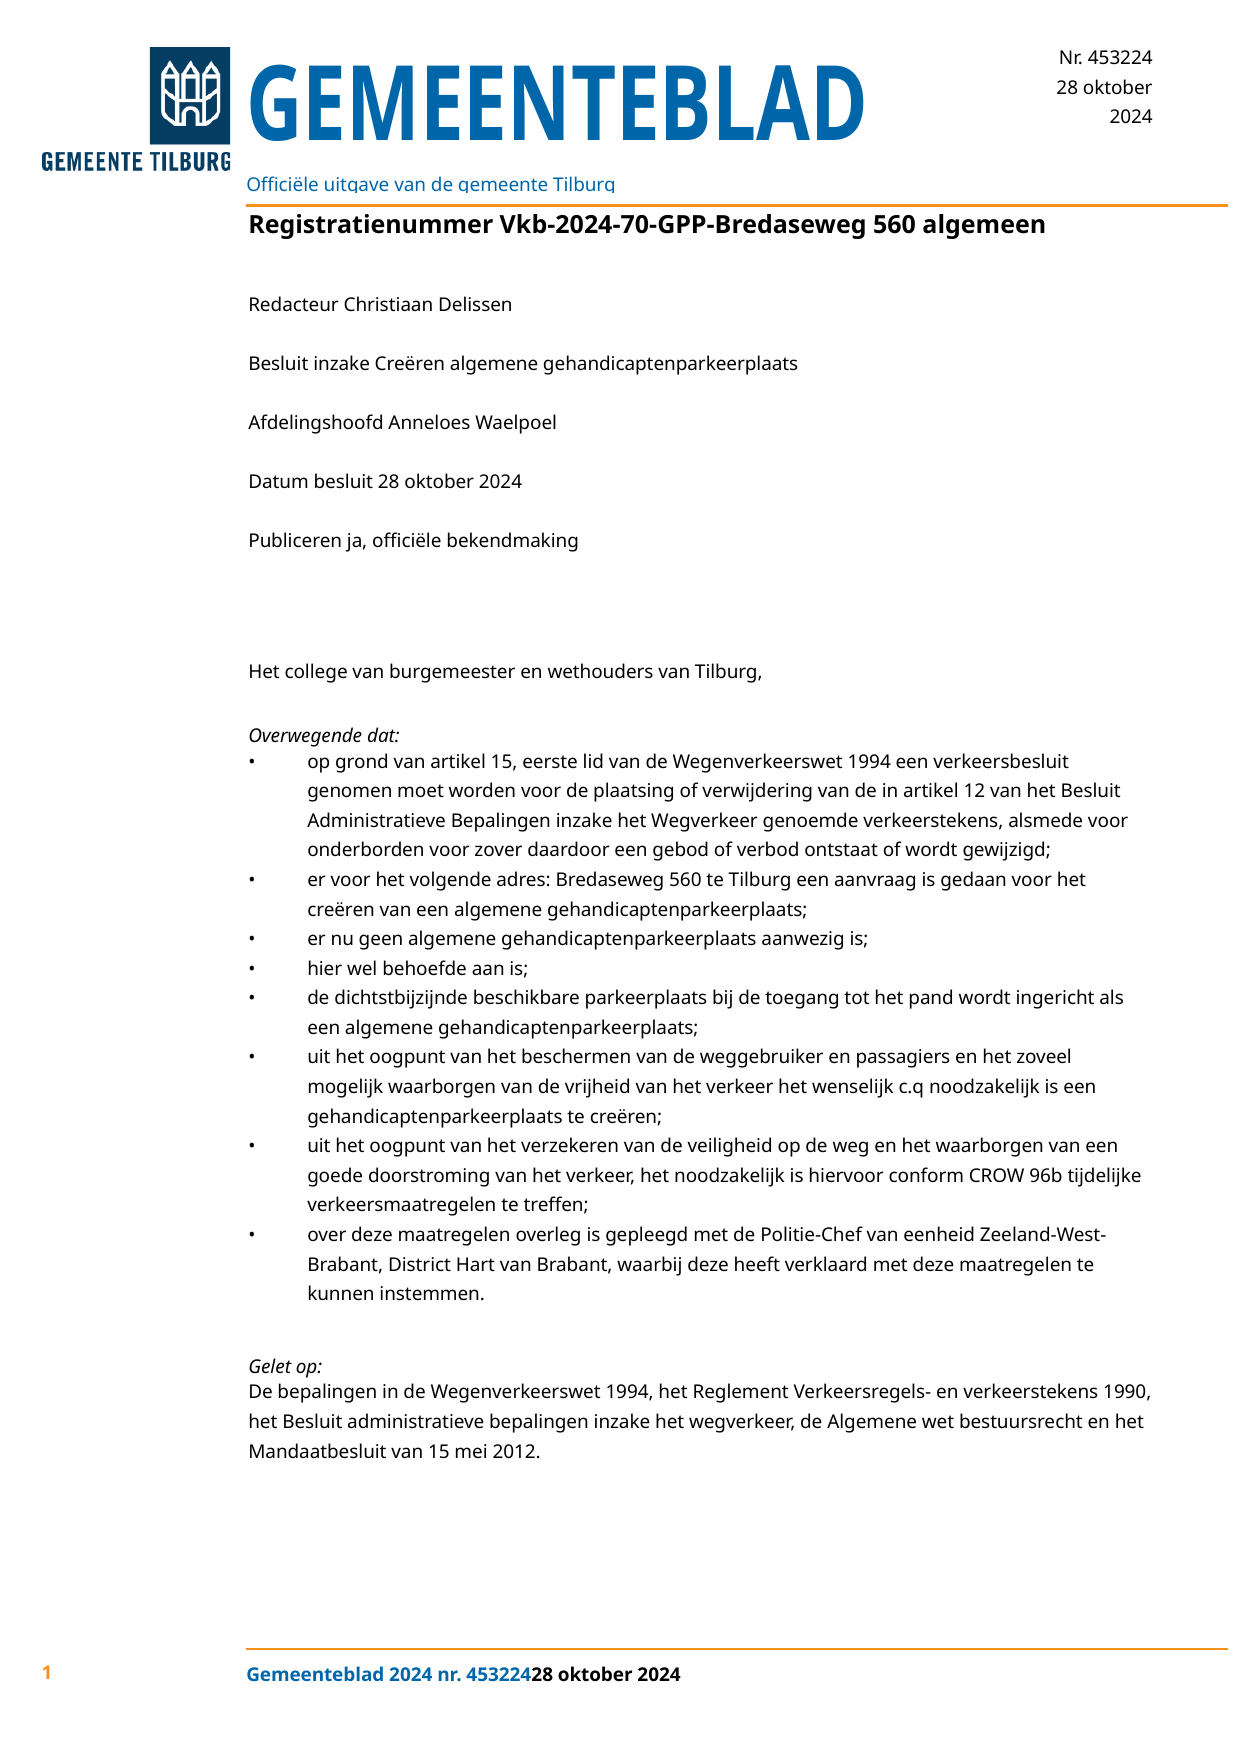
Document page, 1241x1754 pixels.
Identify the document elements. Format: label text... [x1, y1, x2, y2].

text Het college van burgemeester en wethouders van Tilburg, [248, 658, 1152, 684]
list op grond van artikel 15, eerste lid van de Wegenverkeerswet 1994 een verkeersbesluit genomen moet worden voor de plaatsing of verwijdering van de in artikel 12 van het Besluit Administratieve Bepalingen inzake het Wegverkeer genoemde verkeerstekens, alsmede voor onderborden voor zover daardoor een gebod of verbod ontstaat of wordt gewijzigd; [248, 748, 1152, 862]
list hier wel behoefde aan is; [248, 955, 1152, 981]
text Registratienummer Vkb-2024-70-GPP-Bredaseweg 560 algemeen [248, 207, 1152, 241]
text Datum besluit 28 oktober 2024 [248, 468, 1152, 494]
text Publiceren ja, officiële bekendmaking [248, 528, 1152, 553]
list de dichtstbijzijnde beschikbare parkeerplaats bij de toegang tot het pand wordt ingericht als een algemene gehandicaptenparkeerplaats; [248, 984, 1152, 1040]
text Besluit inzake Creëren algemene gehandicaptenparkeerplaats [248, 350, 1152, 376]
picture [41, 47, 231, 172]
text De bepalingen in de Wegenverkeerswet 1994, het Reglement Verkeersregels- en verkeerstekens 1990, het Besluit administratieve bepalingen inzake het wegverkeer, de Algemene wet bestuursrecht en het Mandaatbesluit van 15 mei 2012. [248, 1379, 1152, 1464]
list uit het oogpunt van het beschermen van de weggebruiker en passagiers en het zoveel mogelijk waarborgen van de vrijheid van het verkeer het wenselijk c.q noodzakelijk is een gehandicaptenparkeerplaats te creëren; [248, 1044, 1152, 1128]
list er nu geen algemene gehandicaptenparkeerplaats aanwezig is; [248, 925, 1152, 951]
text Afdelingshoofd Anneloes Waelpoel [248, 409, 1152, 435]
list over deze maatregelen overleg is gepleegd met de Politie-Chef van eenheid Zeeland-West-Brabant, District Hart van Brabant, waarbij deze heeft verklaard met deze maatregelen te kunnen instemmen. [248, 1221, 1152, 1306]
text Redacteur Christiaan Delissen [248, 291, 1152, 317]
list uit het oogpunt van het verzekeren van de veiligheid op de weg en het waarborgen van een goede doorstroming van het verkeer, het noodzakelijk is hiervoor conform CROW 96b tijdelijke verkeersmaatregelen te treffen; [248, 1132, 1152, 1217]
text Overwegende dat: [248, 722, 1152, 748]
list er voor het volgende adres: Bredaseweg 560 te Tilburg een aanvraag is gedaan voor het creëren van een algemene gehandicaptenparkeerplaats; [248, 866, 1152, 921]
text Gelet op: [248, 1353, 1152, 1379]
